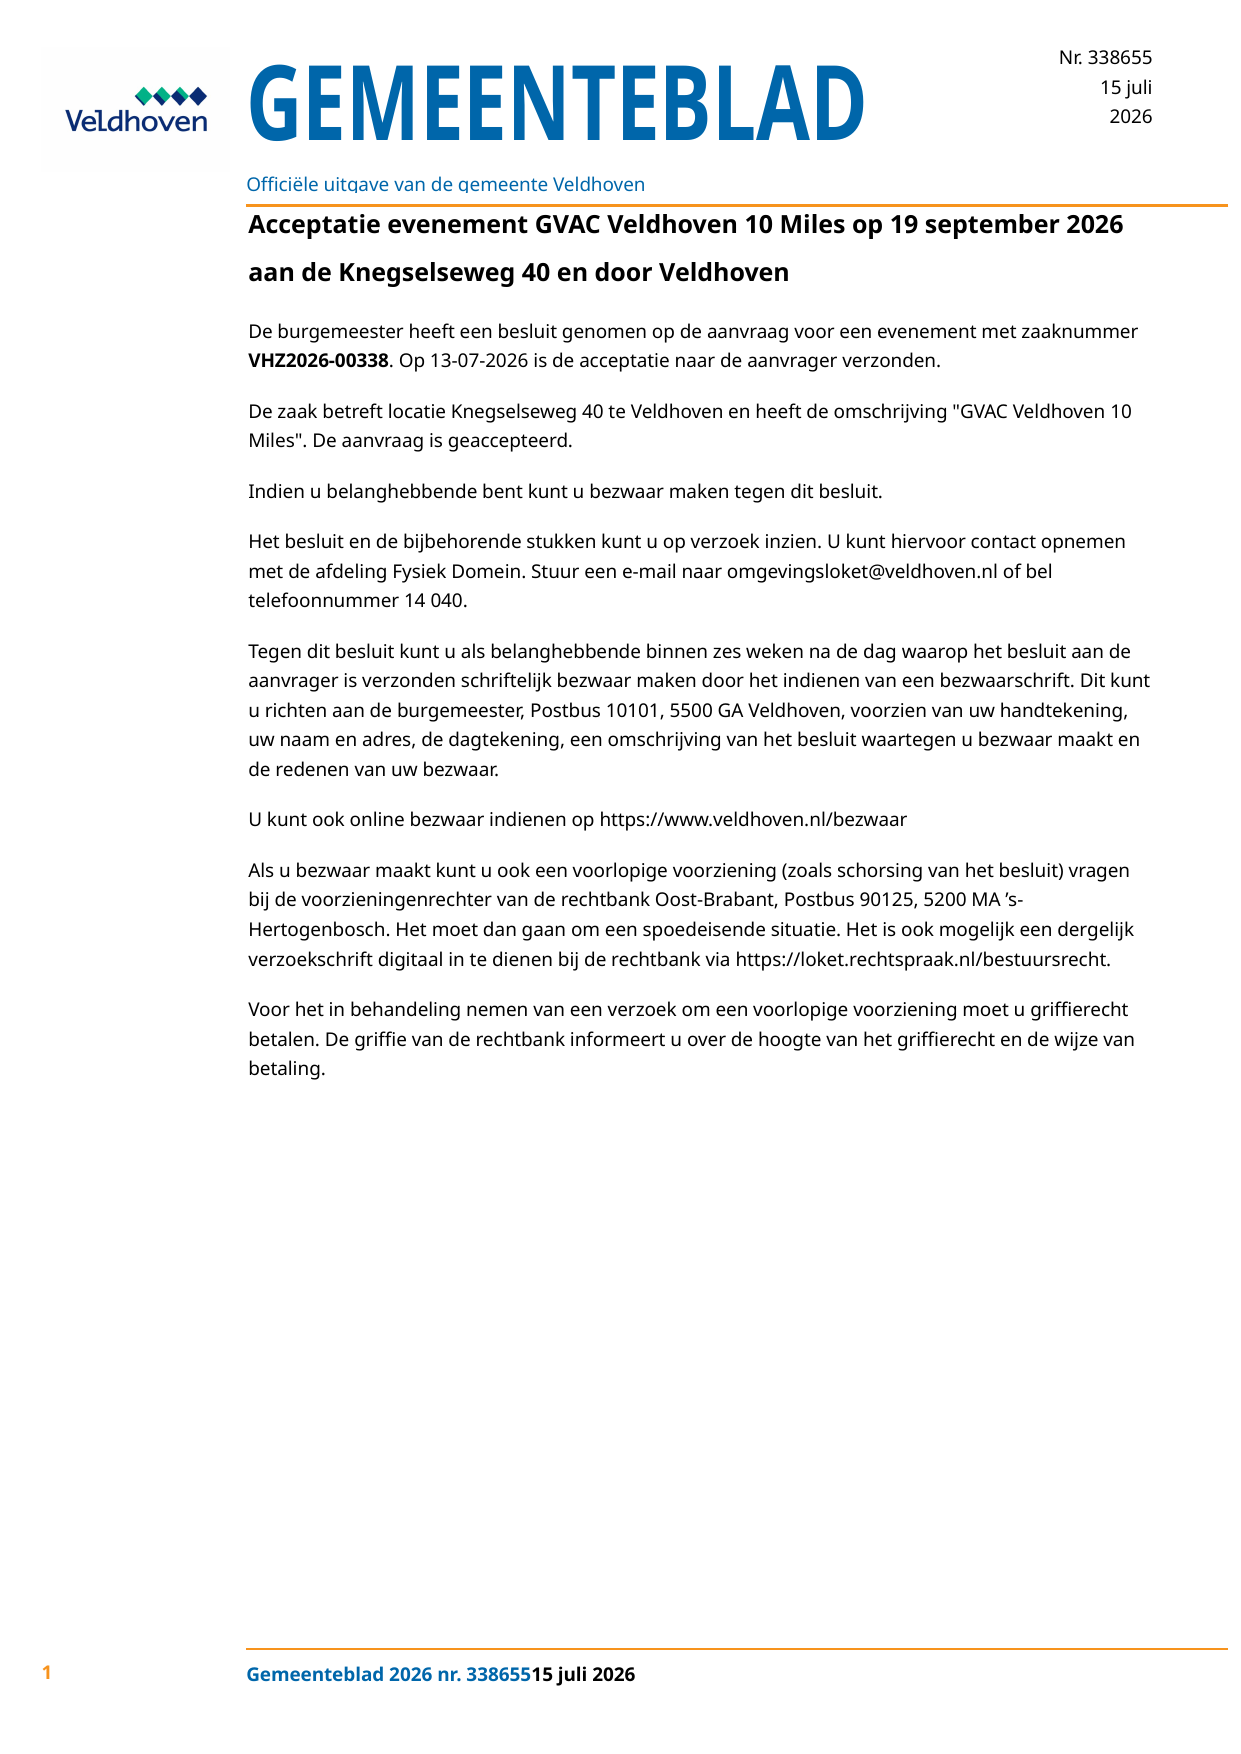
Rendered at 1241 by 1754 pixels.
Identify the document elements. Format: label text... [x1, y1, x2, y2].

text Als u bezwaar maakt kunt u ook een voorlopige voorziening (zoals schorsing van het besluit) vragen bij de voorzieningenrechter van de rechtbank Oost-Brabant, Postbus 90125, 5200 MA ’s-Hertogenbosch. Het moet dan gaan om een spoedeisende situatie. Het is ook mogelijk een dergelijk verzoekschrift digitaal in te dienen bij de rechtbank via https://loket.rechtspraak.nl/bestuursrecht. [248, 857, 1152, 972]
text Het besluit en de bijbehorende stukken kunt u op verzoek inzien. U kunt hiervoor contact opnemen met de afdeling Fysiek Domein. Stuur een e-mail naar omgevingsloket@veldhoven.nl of bel telefoonnummer 14 040. [248, 528, 1152, 613]
text Indien u belanghebbende bent kunt u bezwaar maken tegen dit besluit. [248, 478, 1152, 504]
text Voor het in behandeling nemen van een verzoek om een voorlopige voorziening moet u griffierecht betalen. De griffie van de rechtbank informeert u over de hoogte van het griffierecht en de wijze van betaling. [248, 996, 1152, 1081]
text U kunt ook online bezwaar indienen op https://www.veldhoven.nl/bezwaar [248, 807, 1152, 832]
text Acceptatie evenement GVAC Veldhoven 10 Miles op 19 september 2026 aan de Knegselseweg 40 en door Veldhoven [248, 207, 1152, 288]
text Tegen dit besluit kunt u als belanghebbende binnen zes weken na de dag waarop het besluit aan de aanvrager is verzonden schriftelijk bezwaar maken door het indienen van een bezwaarschrift. Dit kunt u richten aan de burgemeester, Postbus 10101, 5500 GA Veldhoven, voorzien van uw handtekening, uw naam en adres, de dagtekening, een omschrijving van het besluit waartegen u bezwaar maakt en de redenen van uw bezwaar. [248, 638, 1152, 782]
text De burgemeester heeft een besluit genomen op de aanvraag voor een evenement met zaaknummer VHZ2026-00338. Op 13-07-2026 is de acceptatie naar de aanvrager verzonden. [248, 318, 1152, 373]
text De zaak betreft locatie Knegselseweg 40 te Veldhoven en heeft de omschrijving "GVAC Veldhoven 10 Miles". De aanvraag is geaccepteerd. [248, 398, 1152, 453]
picture [41, 47, 231, 172]
